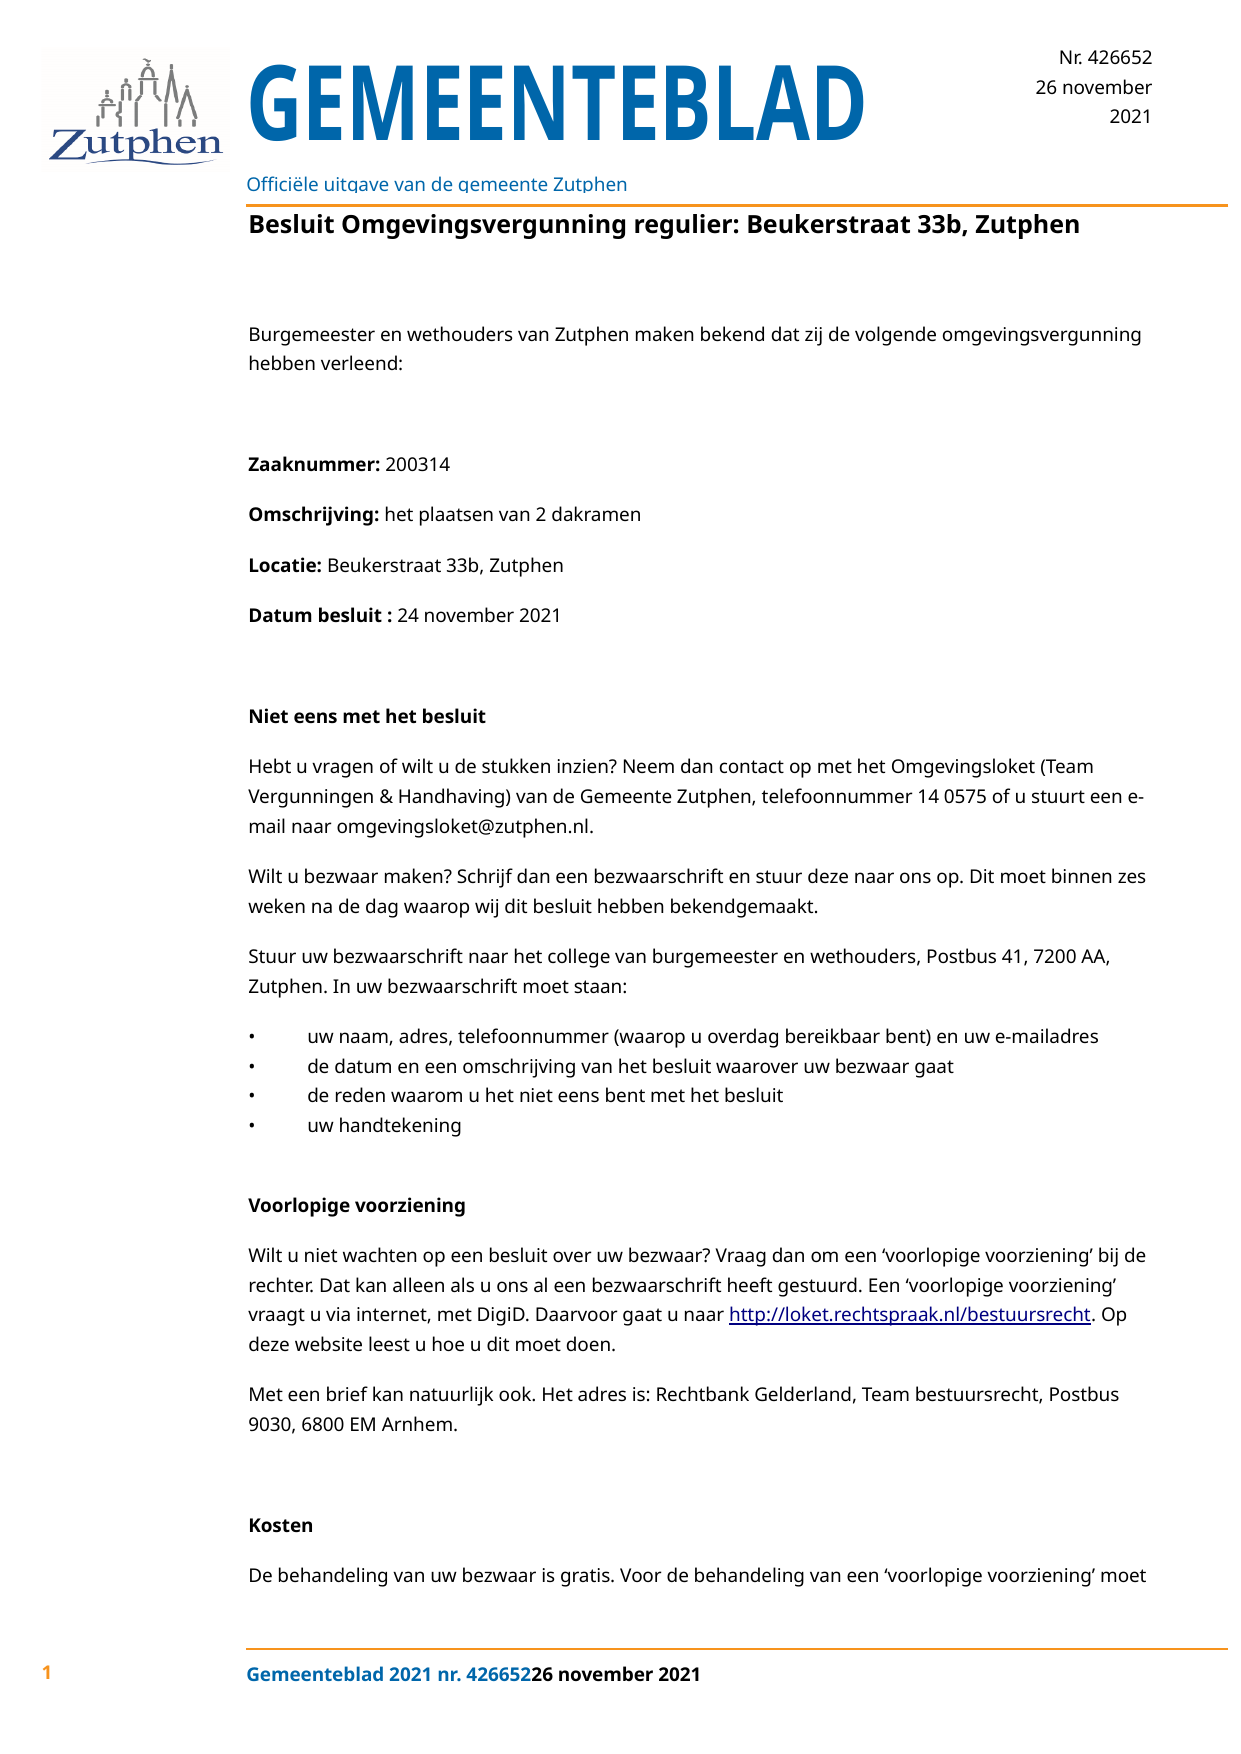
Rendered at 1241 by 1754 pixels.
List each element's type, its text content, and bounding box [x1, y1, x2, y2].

list de reden waarom u het niet eens bent met het besluit [248, 1082, 1152, 1108]
text Niet eens met het besluit [248, 703, 1152, 729]
text Burgemeester en wethouders van Zutphen maken bekend dat zij de volgende omgevingsvergunning hebben verleend: [248, 321, 1152, 376]
list de datum en een omschrijving van het besluit waarover uw bezwaar gaat [248, 1053, 1152, 1078]
text Wilt u bezwaar maken? Schrijf dan een bezwaarschrift en stuur deze naar ons op. Dit moet binnen zes weken na de dag waarop wij dit besluit hebben bekendgemaakt. [248, 863, 1152, 918]
text Zaaknummer: 200314 [248, 451, 1152, 477]
text Voorlopige voorziening [248, 1192, 1152, 1218]
text Stuur uw bezwaarschrift naar het college van burgemeester en wethouders, Postbus 41, 7200 AA, Zutphen. In uw bezwaarschrift moet staan: [248, 943, 1152, 998]
text Locatie: Beukerstraat 33b, Zutphen [248, 552, 1152, 578]
text Met een brief kan natuurlijk ook. Het adres is: Rechtbank Gelderland, Team bestuursrecht, Postbus 9030, 6800 EM Arnhem. [248, 1382, 1152, 1437]
text De behandeling van uw bezwaar is gratis. Voor de behandeling van een ‘voorlopige voorziening’ moet [248, 1562, 1152, 1588]
list uw naam, adres, telefoonnummer (waarop u overdag bereikbaar bent) en uw e-mailadres [248, 1023, 1152, 1049]
text Besluit Omgevingsvergunning regulier: Beukerstraat 33b, Zutphen [248, 207, 1152, 241]
picture [41, 47, 231, 172]
text Hebt u vragen of wilt u de stukken inzien? Neem dan contact op met het Omgevingsloket (Team Vergunningen & Handhaving) van de Gemeente Zutphen, telefoonnummer 14 0575 of u stuurt een e-mail naar omgevingsloket@zutphen.nl. [248, 754, 1152, 838]
text Omschrijving: het plaatsen van 2 dakramen [248, 502, 1152, 527]
list uw handtekening [248, 1112, 1152, 1138]
text Kosten [248, 1512, 1152, 1538]
text Datum besluit : 24 november 2021 [248, 602, 1152, 628]
text Wilt u niet wachten op een besluit over uw bezwaar? Vraag dan om een ‘voorlopige voorziening’ bij de rechter. Dat kan alleen als u ons al een bezwaarschrift heeft gestuurd. Een ‘voorlopige voorziening’ vraagt u via internet, met DigiD. Daarvoor gaat u naar http://loket.rechtspraak.nl/bestuursrecht. Op deze website leest u hoe u dit moet doen. [248, 1242, 1152, 1357]
